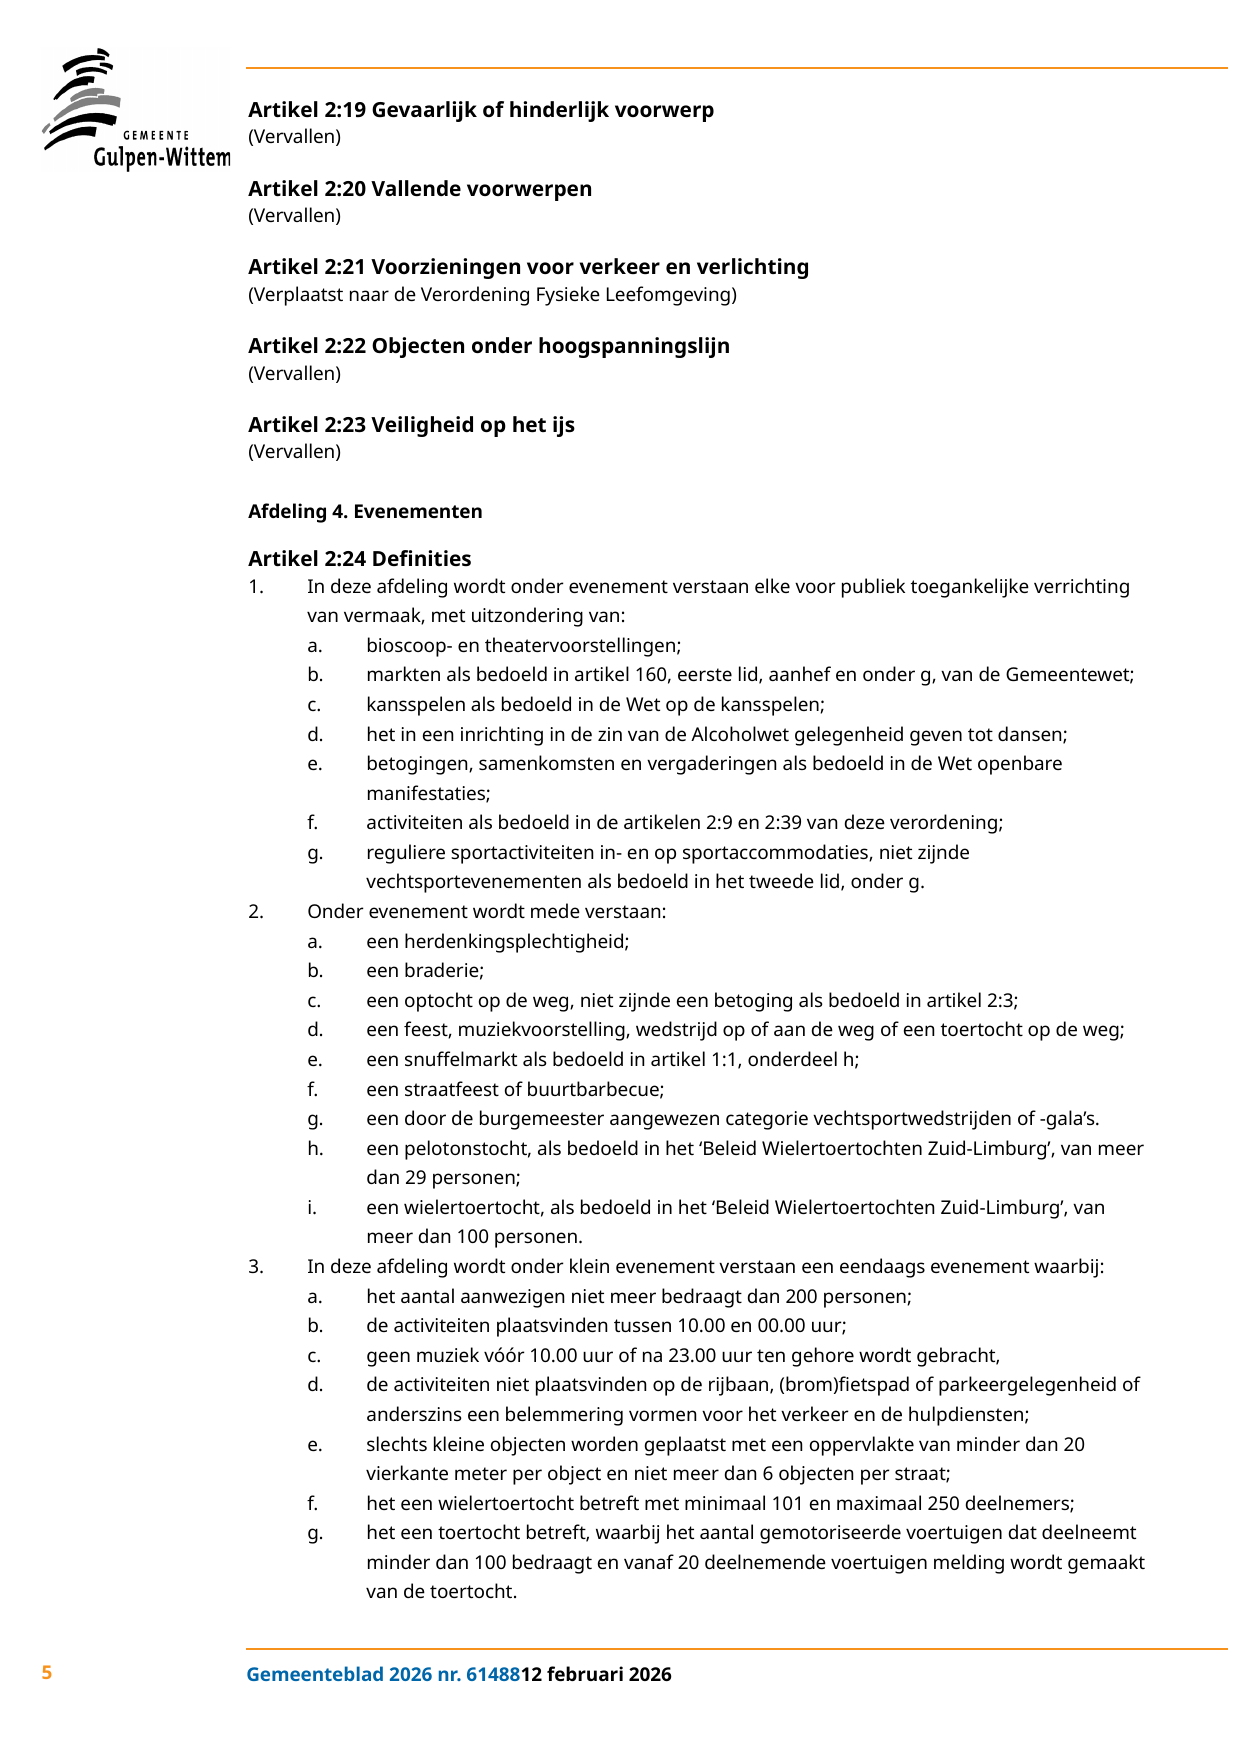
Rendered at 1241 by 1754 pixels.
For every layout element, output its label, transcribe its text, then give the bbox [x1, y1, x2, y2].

list slechts kleine objecten worden geplaatst met een oppervlakte van minder dan 20 vierkante meter per object en niet meer dan 6 objecten per straat; [307, 1431, 1152, 1486]
text (Vervallen) [248, 360, 1152, 386]
list een braderie; [307, 957, 1152, 983]
text Artikel 2:20 Vallende voorwerpen [248, 174, 1152, 202]
list het aantal aanwezigen niet meer bedraagt dan 200 personen; [307, 1283, 1152, 1308]
list reguliere sportactiviteiten in- en op sportaccommodaties, niet zijnde vechtsportevenementen als bedoeld in het tweede lid, onder g. [307, 839, 1152, 894]
list activiteiten als bedoeld in de artikelen 2:9 en 2:39 van deze verordening; [307, 809, 1152, 835]
list markten als bedoeld in artikel 160, eerste lid, aanhef en onder g, van de Gemeentewet; [307, 662, 1152, 687]
text Artikel 2:19 Gevaarlijk of hinderlijk voorwerp [248, 95, 1152, 123]
list de activiteiten niet plaatsvinden op de rijbaan, (brom)fietspad of parkeergelegenheid of anderszins een belemmering vormen voor het verkeer en de hulpdiensten; [307, 1372, 1152, 1427]
list In deze afdeling wordt onder evenement verstaan elke voor publiek toegankelijke verrichting van vermaak, met uitzondering van: [248, 573, 1152, 628]
picture [41, 47, 231, 172]
text Artikel 2:21 Voorzieningen voor verkeer en verlichting [248, 252, 1152, 281]
list Onder evenement wordt mede verstaan: [248, 898, 1152, 924]
list In deze afdeling wordt onder klein evenement verstaan een eendaags evenement waarbij: [248, 1253, 1152, 1279]
text (Vervallen) [248, 439, 1152, 464]
list het in een inrichting in de zin van de Alcoholwet gelegenheid geven tot dansen; [307, 721, 1152, 746]
text (Vervallen) [248, 123, 1152, 149]
text Afdeling 4. Evenementen [248, 498, 1152, 523]
list een straatfeest of buurtbarbecue; [307, 1076, 1152, 1101]
list kansspelen als bedoeld in de Wet op de kansspelen; [307, 691, 1152, 717]
list een door de burgemeester aangewezen categorie vechtsportwedstrijden of -gala’s. [307, 1105, 1152, 1131]
list een optocht op de weg, niet zijnde een betoging als bedoeld in artikel 2:3; [307, 987, 1152, 1013]
text (Verplaatst naar de Verordening Fysieke Leefomgeving) [248, 281, 1152, 307]
text Artikel 2:22 Objecten onder hoogspanningslijn [248, 331, 1152, 360]
list een snuffelmarkt als bedoeld in artikel 1:1, onderdeel h; [307, 1046, 1152, 1072]
text (Vervallen) [248, 202, 1152, 228]
text Artikel 2:23 Veiligheid op het ijs [248, 410, 1152, 439]
list een wielertoertocht, als bedoeld in het ‘Beleid Wielertoertochten Zuid-Limburg’, van meer dan 100 personen. [307, 1194, 1152, 1249]
list het een wielertoertocht betreft met minimaal 101 en maximaal 250 deelnemers; [307, 1490, 1152, 1516]
list geen muziek vóór 10.00 uur of na 23.00 uur ten gehore wordt gebracht, [307, 1342, 1152, 1368]
list het een toertocht betreft, waarbij het aantal gemotoriseerde voertuigen dat deelneemt minder dan 100 bedraagt en vanaf 20 deelnemende voertuigen melding wordt gemaakt van de toertocht. [307, 1519, 1152, 1604]
list een pelotonstocht, als bedoeld in het ‘Beleid Wielertoertochten Zuid-Limburg’, van meer dan 29 personen; [307, 1135, 1152, 1190]
list een herdenkingsplechtigheid; [307, 928, 1152, 953]
list bioscoop- en theatervoorstellingen; [307, 632, 1152, 658]
list een feest, muziekvoorstelling, wedstrijd op of aan de weg of een toertocht op de weg; [307, 1017, 1152, 1042]
list betogingen, samenkomsten en vergaderingen als bedoeld in de Wet openbare manifestaties; [307, 750, 1152, 806]
text Artikel 2:24 Definities [248, 544, 1152, 573]
list de activiteiten plaatsvinden tussen 10.00 en 00.00 uur; [307, 1312, 1152, 1338]
